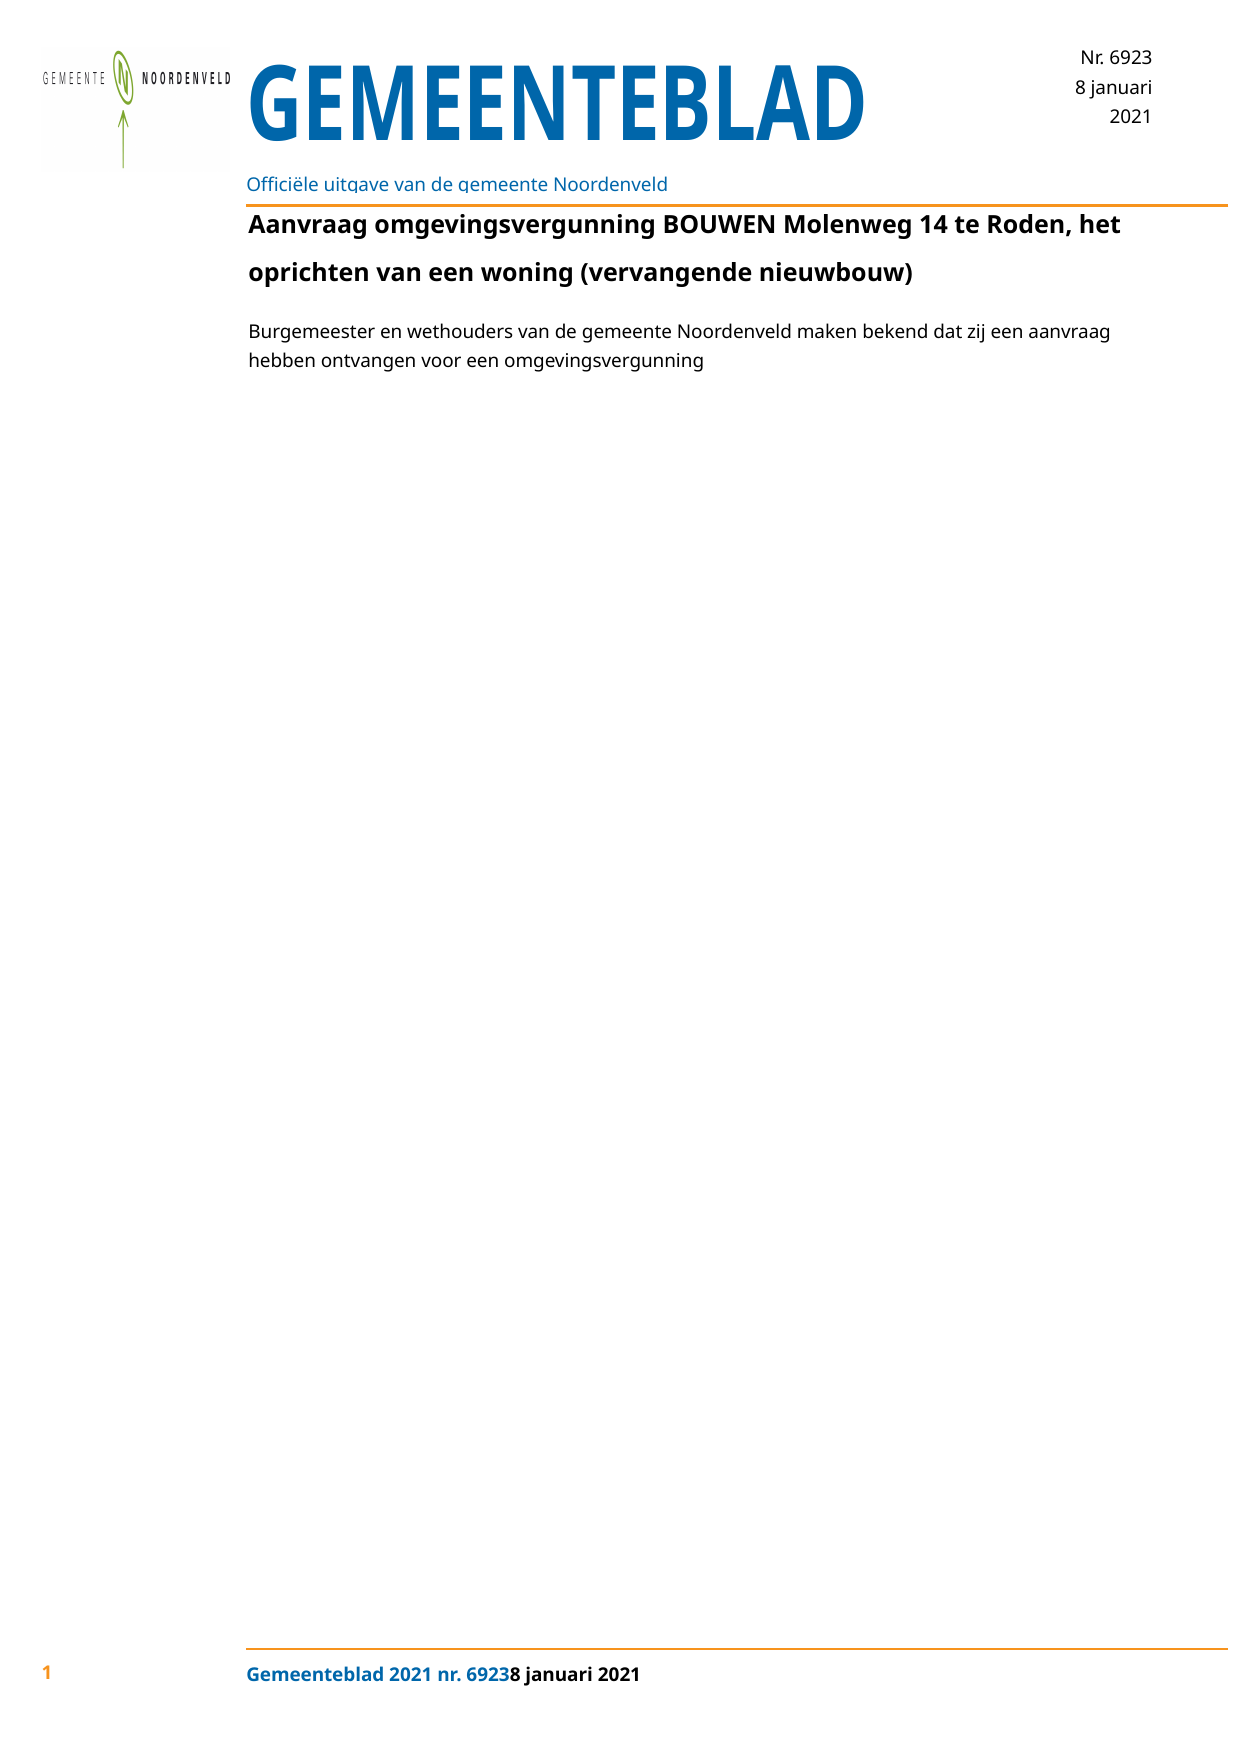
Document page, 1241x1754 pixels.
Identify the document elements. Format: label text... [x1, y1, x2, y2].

text Aanvraag omgevingsvergunning BOUWEN Molenweg 14 te Roden, het oprichten van een woning (vervangende nieuwbouw) [248, 207, 1152, 288]
text Burgemeester en wethouders van de gemeente Noordenveld maken bekend dat zij een aanvraag hebben ontvangen voor een omgevingsvergunning [248, 318, 1152, 373]
picture [41, 47, 231, 172]
